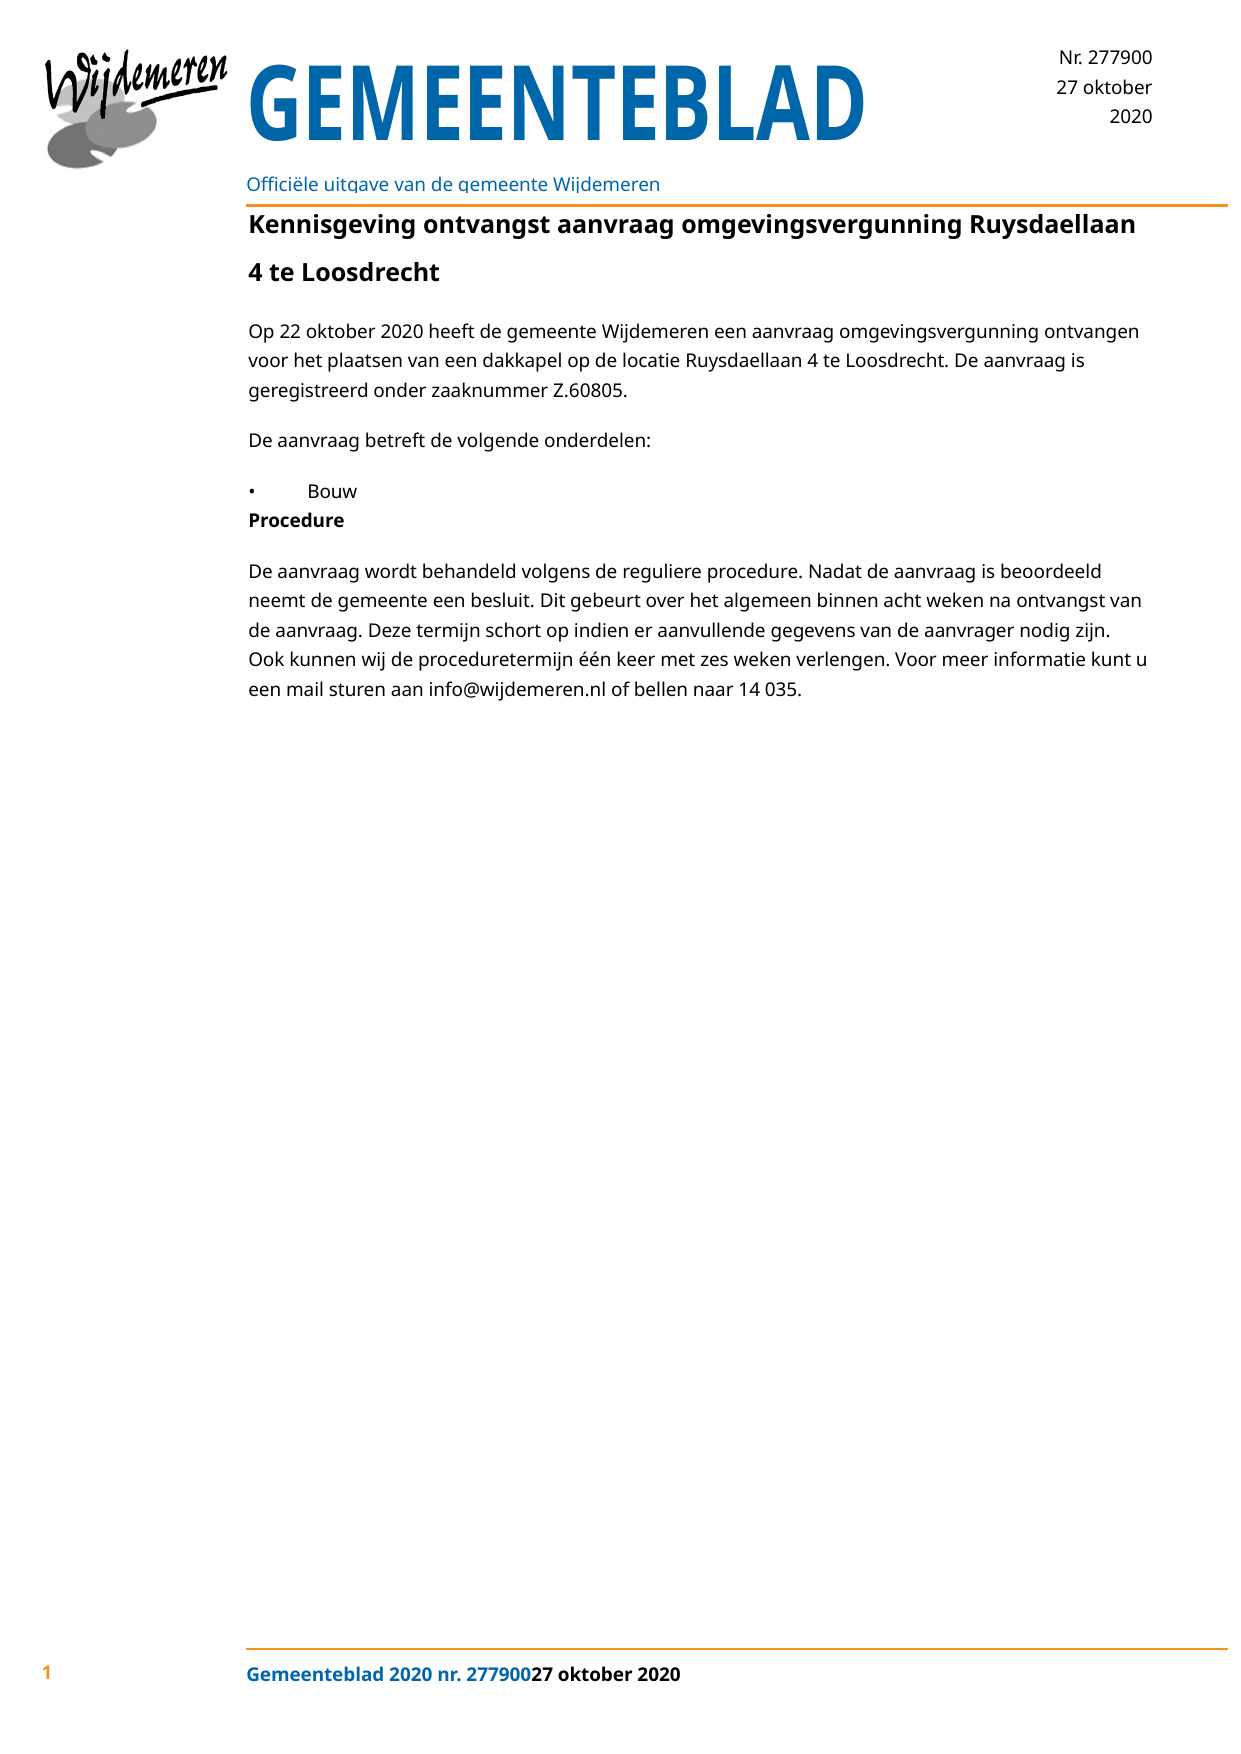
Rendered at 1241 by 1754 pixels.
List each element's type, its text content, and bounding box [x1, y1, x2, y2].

list Bouw [248, 478, 1152, 504]
text De aanvraag betreft de volgende onderdelen: [248, 427, 1152, 453]
text Op 22 oktober 2020 heeft de gemeente Wijdemeren een aanvraag omgevingsvergunning ontvangen voor het plaatsen van een dakkapel op de locatie Ruysdaellaan 4 te Loosdrecht. De aanvraag is geregistreerd onder zaaknummer Z.60805. [248, 318, 1152, 403]
text De aanvraag wordt behandeld volgens de reguliere procedure. Nadat de aanvraag is beoordeeld neemt de gemeente een besluit. Dit gebeurt over het algemeen binnen acht weken na ontvangst van de aanvraag. Deze termijn schort op indien er aanvullende gegevens van de aanvrager nodig zijn. Ook kunnen wij de proceduretermijn één keer met zes weken verlengen. Voor meer informatie kunt u een mail sturen aan info@wijdemeren.nl of bellen naar 14 035. [248, 558, 1152, 702]
text Kennisgeving ontvangst aanvraag omgevingsvergunning Ruysdaellaan 4 te Loosdrecht [248, 207, 1152, 288]
text Procedure [248, 507, 1152, 533]
picture [41, 47, 231, 172]
